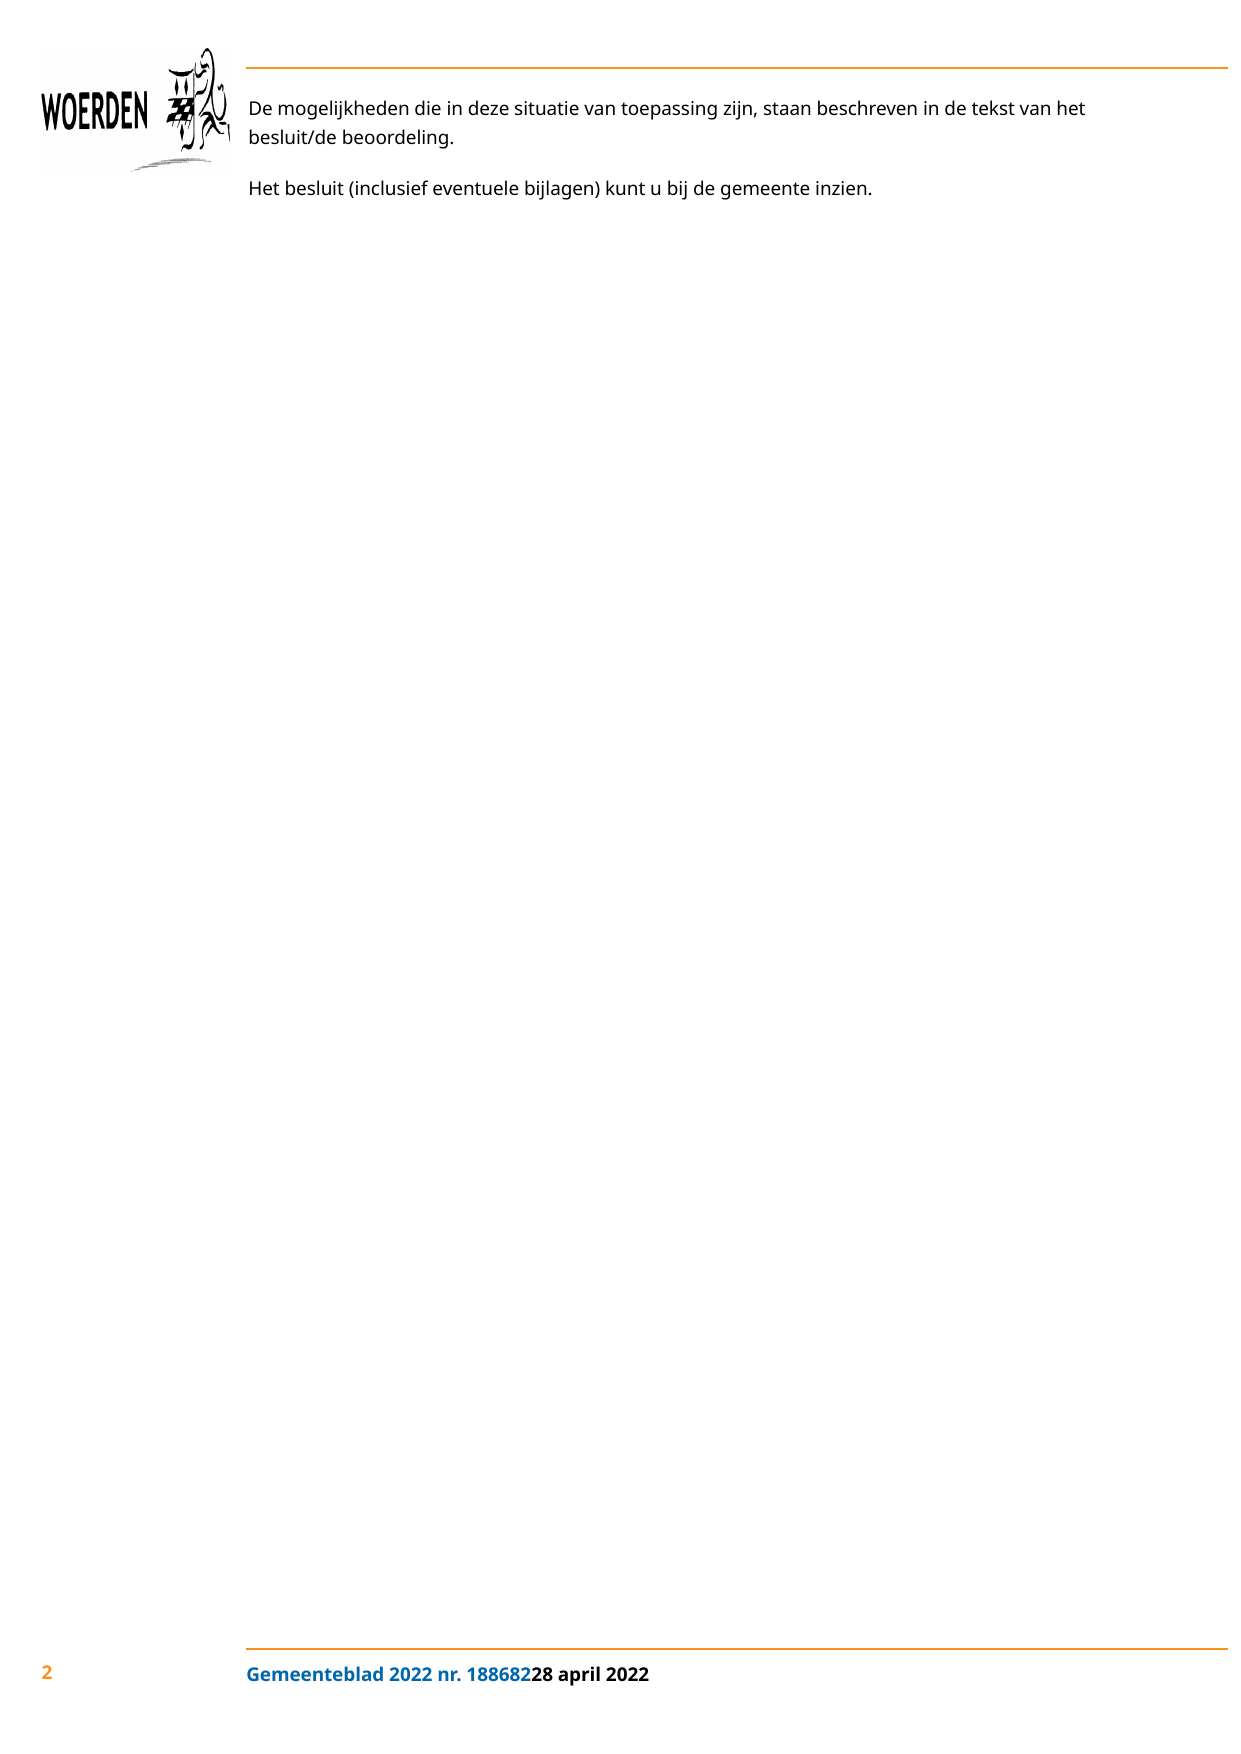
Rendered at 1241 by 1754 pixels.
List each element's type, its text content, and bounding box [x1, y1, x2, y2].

text Het besluit (inclusief eventuele bijlagen) kunt u bij de gemeente inzien. [248, 175, 1152, 201]
text De mogelijkheden die in deze situatie van toepassing zijn, staan beschreven in de tekst van het besluit/de beoordeling. [248, 95, 1152, 150]
picture [41, 47, 231, 172]
